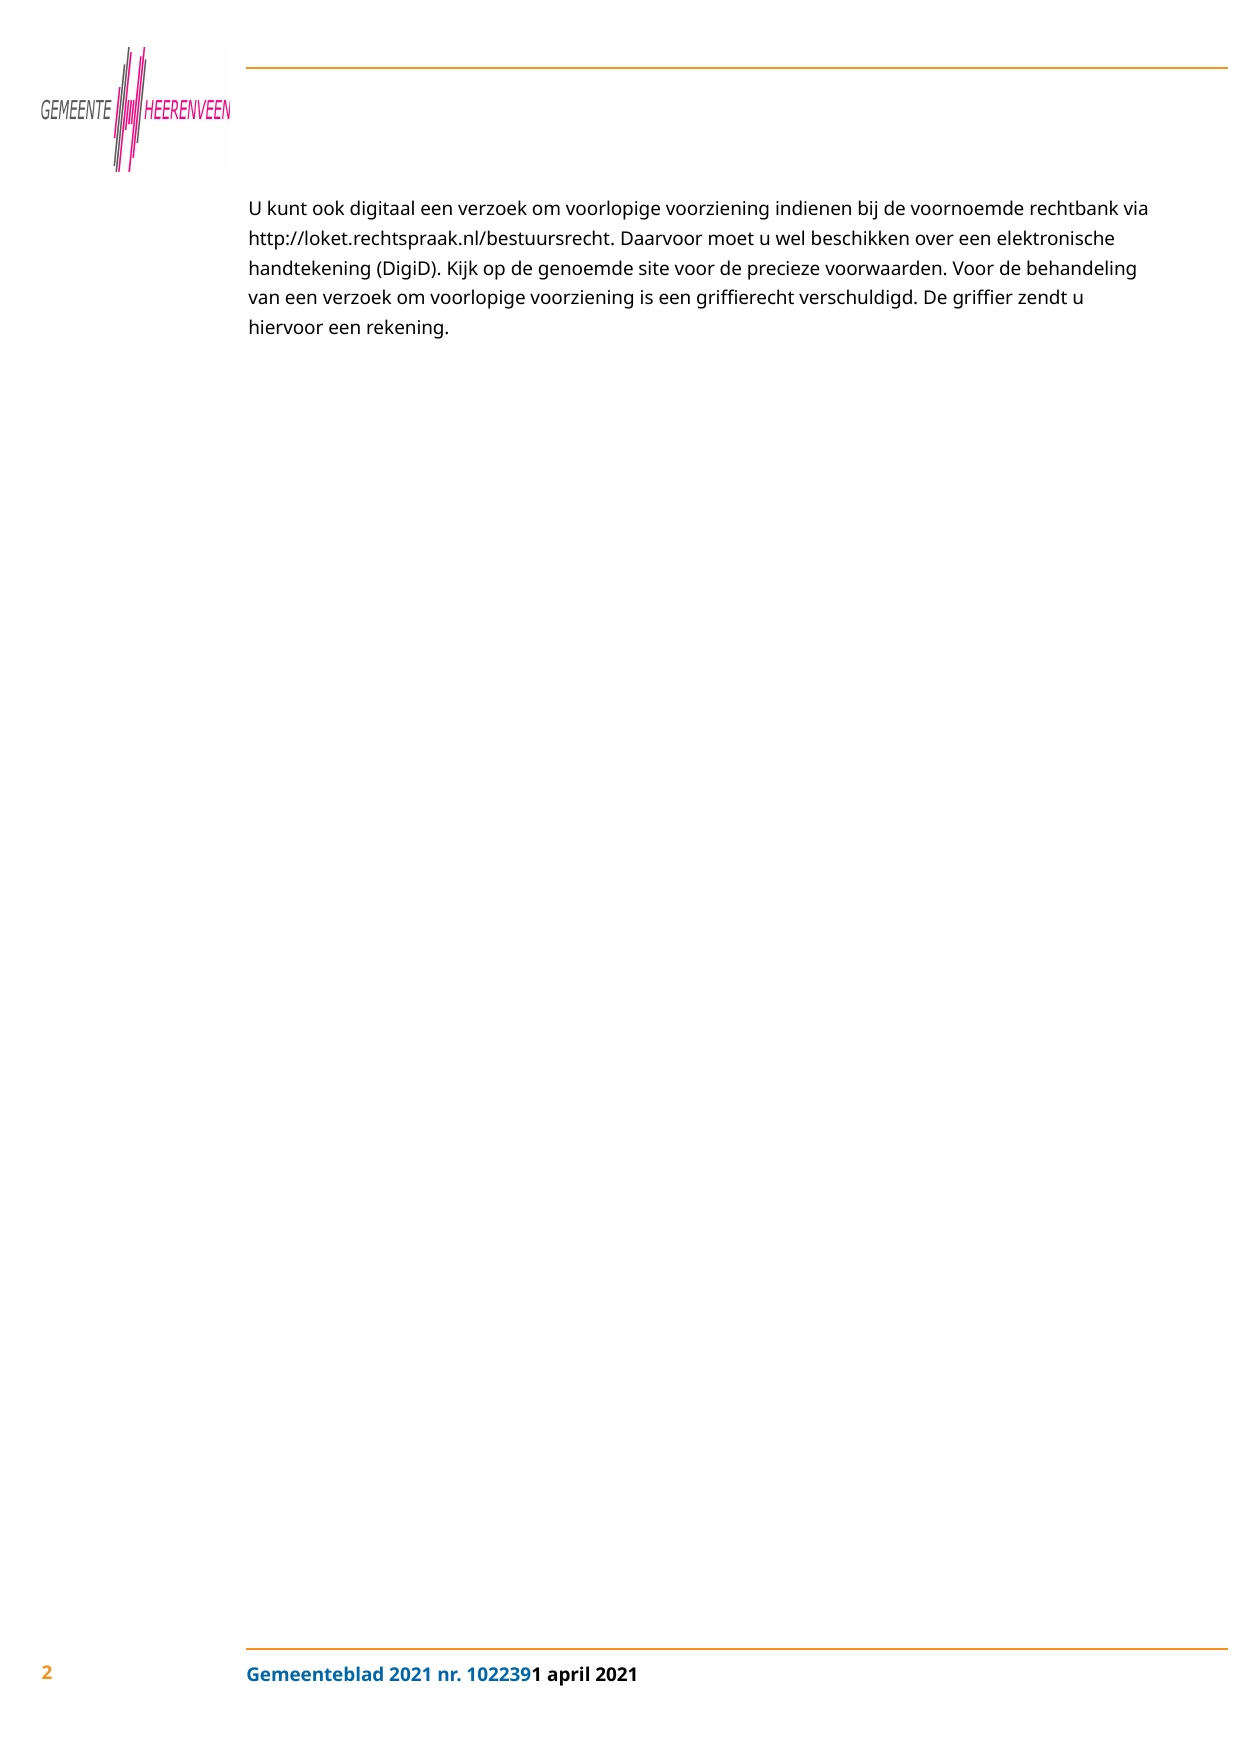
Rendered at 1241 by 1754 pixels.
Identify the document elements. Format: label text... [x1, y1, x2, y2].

text U kunt ook digitaal een verzoek om voorlopige voorziening indienen bij de voornoemde rechtbank via http://loket.rechtspraak.nl/bestuursrecht. Daarvoor moet u wel beschikken over een elektronische handtekening (DigiD). Kijk op de genoemde site voor de precieze voorwaarden. Voor de behandeling van een verzoek om voorlopige voorziening is een griffierecht verschuldigd. De griffier zendt u hiervoor een rekening. [248, 196, 1152, 340]
picture [41, 47, 231, 172]
